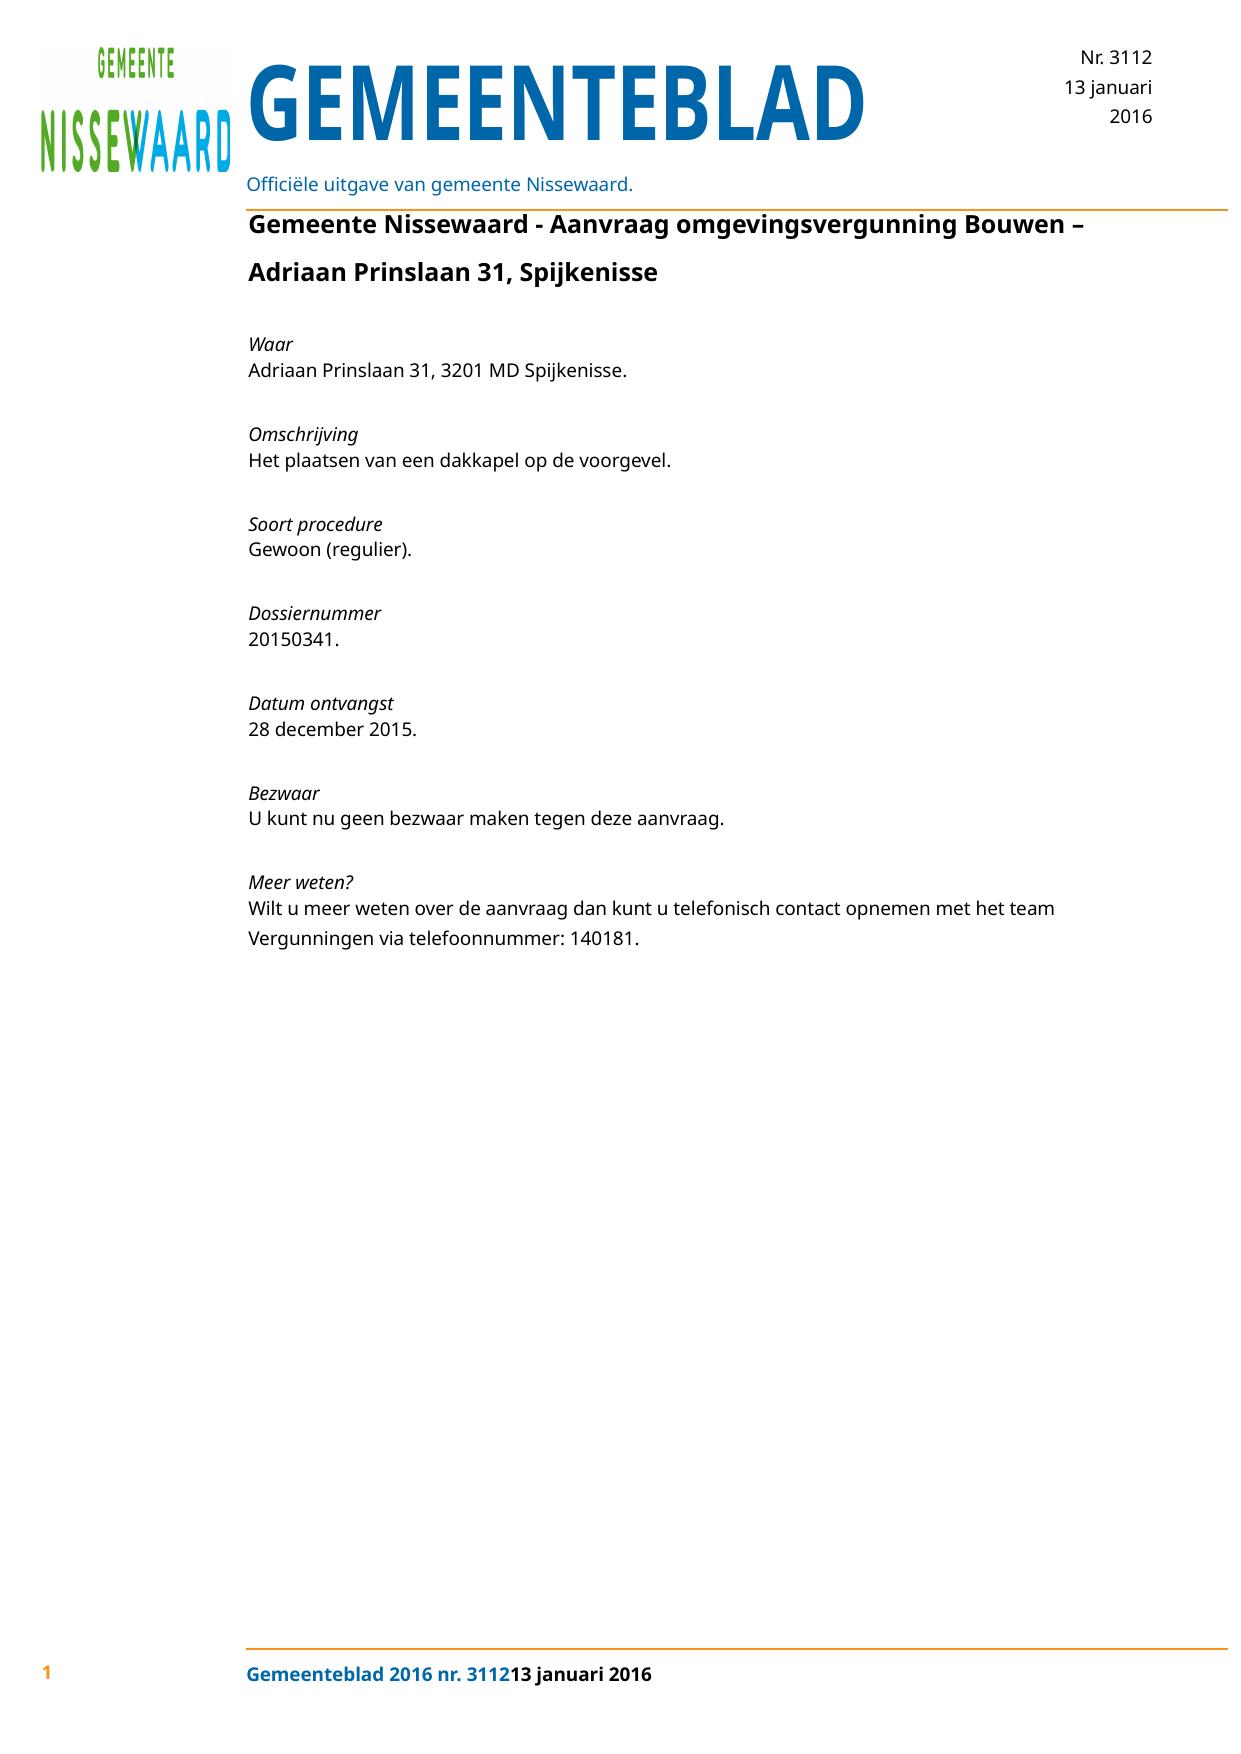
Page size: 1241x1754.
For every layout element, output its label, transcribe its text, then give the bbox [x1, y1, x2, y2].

text Adriaan Prinslaan 31, 3201 MD Spijkenisse. [248, 357, 1152, 383]
text Datum ontvangst [248, 690, 1152, 716]
text Soort procedure [248, 511, 1152, 537]
picture [222, 122, 227, 160]
text Waar [248, 331, 1152, 357]
text 20150341. [248, 626, 1152, 652]
text Het plaatsen van een dakkapel op de voorgevel. [248, 447, 1152, 473]
picture [154, 157, 165, 172]
text Dossiernummer [248, 601, 1152, 626]
text Meer weten? [248, 869, 1152, 895]
picture [201, 122, 206, 138]
text Gewoon (regulier). [248, 537, 1152, 562]
text Omschrijving [248, 421, 1152, 447]
picture [200, 151, 206, 172]
text Gemeente Nissewaard - Aanvraag omgevingsvergunning Bouwen – Adriaan Prinslaan 31, Spijkenisse [248, 211, 1152, 288]
text Wilt u meer weten over de aanvraag dan kunt u telefonisch contact opnemen met het team Vergunningen via telefoonnummer: 140181. [248, 895, 1152, 951]
picture [41, 47, 231, 172]
picture [176, 157, 187, 172]
text Bezwaar [248, 780, 1152, 806]
text 28 december 2015. [248, 716, 1152, 742]
text U kunt nu geen bezwaar maken tegen deze aanvraag. [248, 806, 1152, 831]
